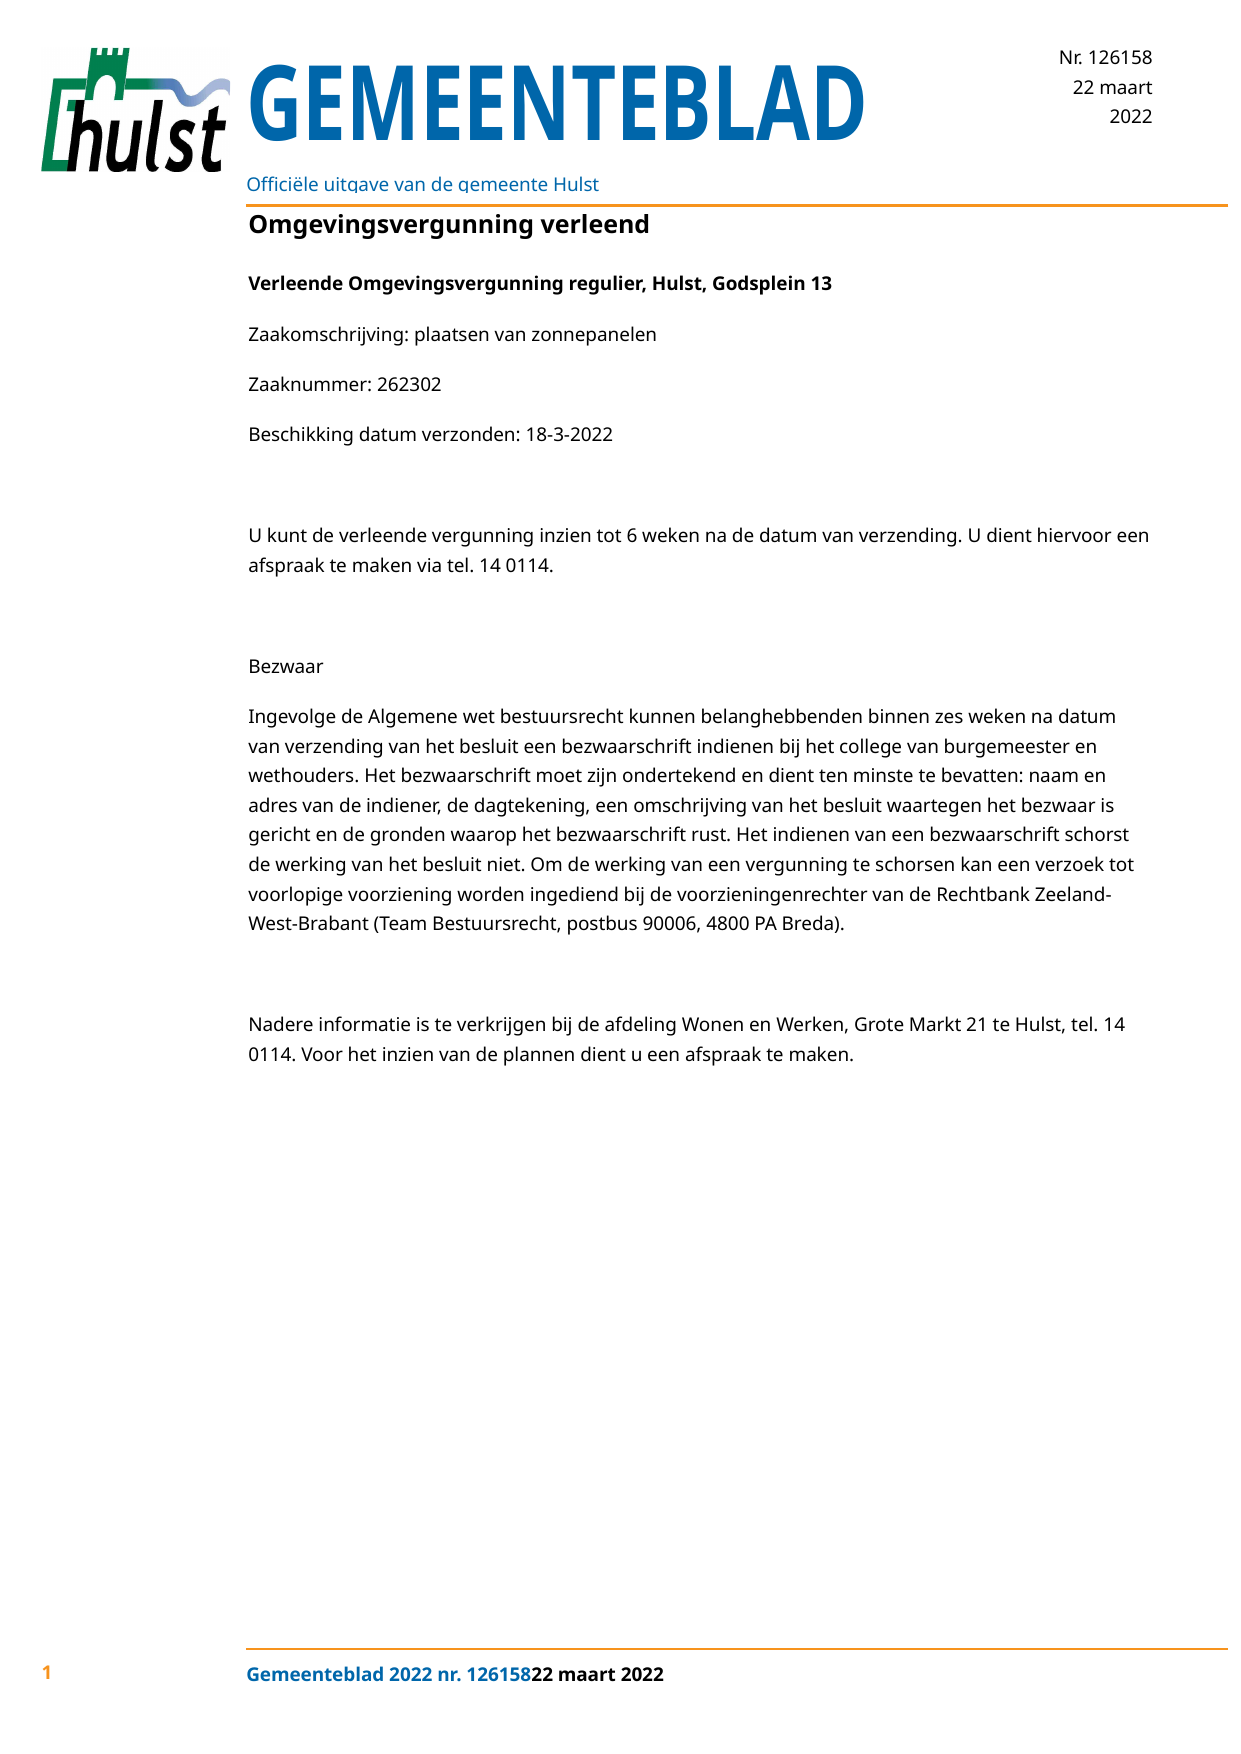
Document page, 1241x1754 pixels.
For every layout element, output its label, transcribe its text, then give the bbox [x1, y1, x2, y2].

text Beschikking datum verzonden: 18-3-2022 [248, 422, 1152, 447]
text U kunt de verleende vergunning inzien tot 6 weken na de datum van verzending. U dient hiervoor een afspraak te maken via tel. 14 0114. [248, 522, 1152, 578]
text Zaaknummer: 262302 [248, 371, 1152, 397]
text Zaakomschrijving: plaatsen van zonnepanelen [248, 321, 1152, 346]
text Bezwaar [248, 653, 1152, 678]
text Verleende Omgevingsvergunning regulier, Hulst, Godsplein 13 [248, 270, 1152, 296]
picture [41, 47, 231, 172]
text Omgevingsvergunning verleend [248, 207, 1152, 241]
text Nadere informatie is te verkrijgen bij de afdeling Wonen en Werken, Grote Markt 21 te Hulst, tel. 14 0114. Voor het inzien van de plannen dient u een afspraak te maken. [248, 1011, 1152, 1066]
text Ingevolge de Algemene wet bestuursrecht kunnen belanghebbenden binnen zes weken na datum van verzending van het besluit een bezwaarschrift indienen bij het college van burgemeester en wethouders. Het bezwaarschrift moet zijn ondertekend en dient ten minste te bevatten: naam en adres van de indiener, de dagtekening, een omschrijving van het besluit waartegen het bezwaar is gericht en de gronden waarop het bezwaarschrift rust. Het indienen van een bezwaarschrift schorst de werking van het besluit niet. Om de werking van een vergunning te schorsen kan een verzoek tot voorlopige voorziening worden ingediend bij de voorzieningenrechter van de Rechtbank Zeeland-West-Brabant (Team Bestuursrecht, postbus 90006, 4800 PA Breda). [248, 703, 1152, 936]
